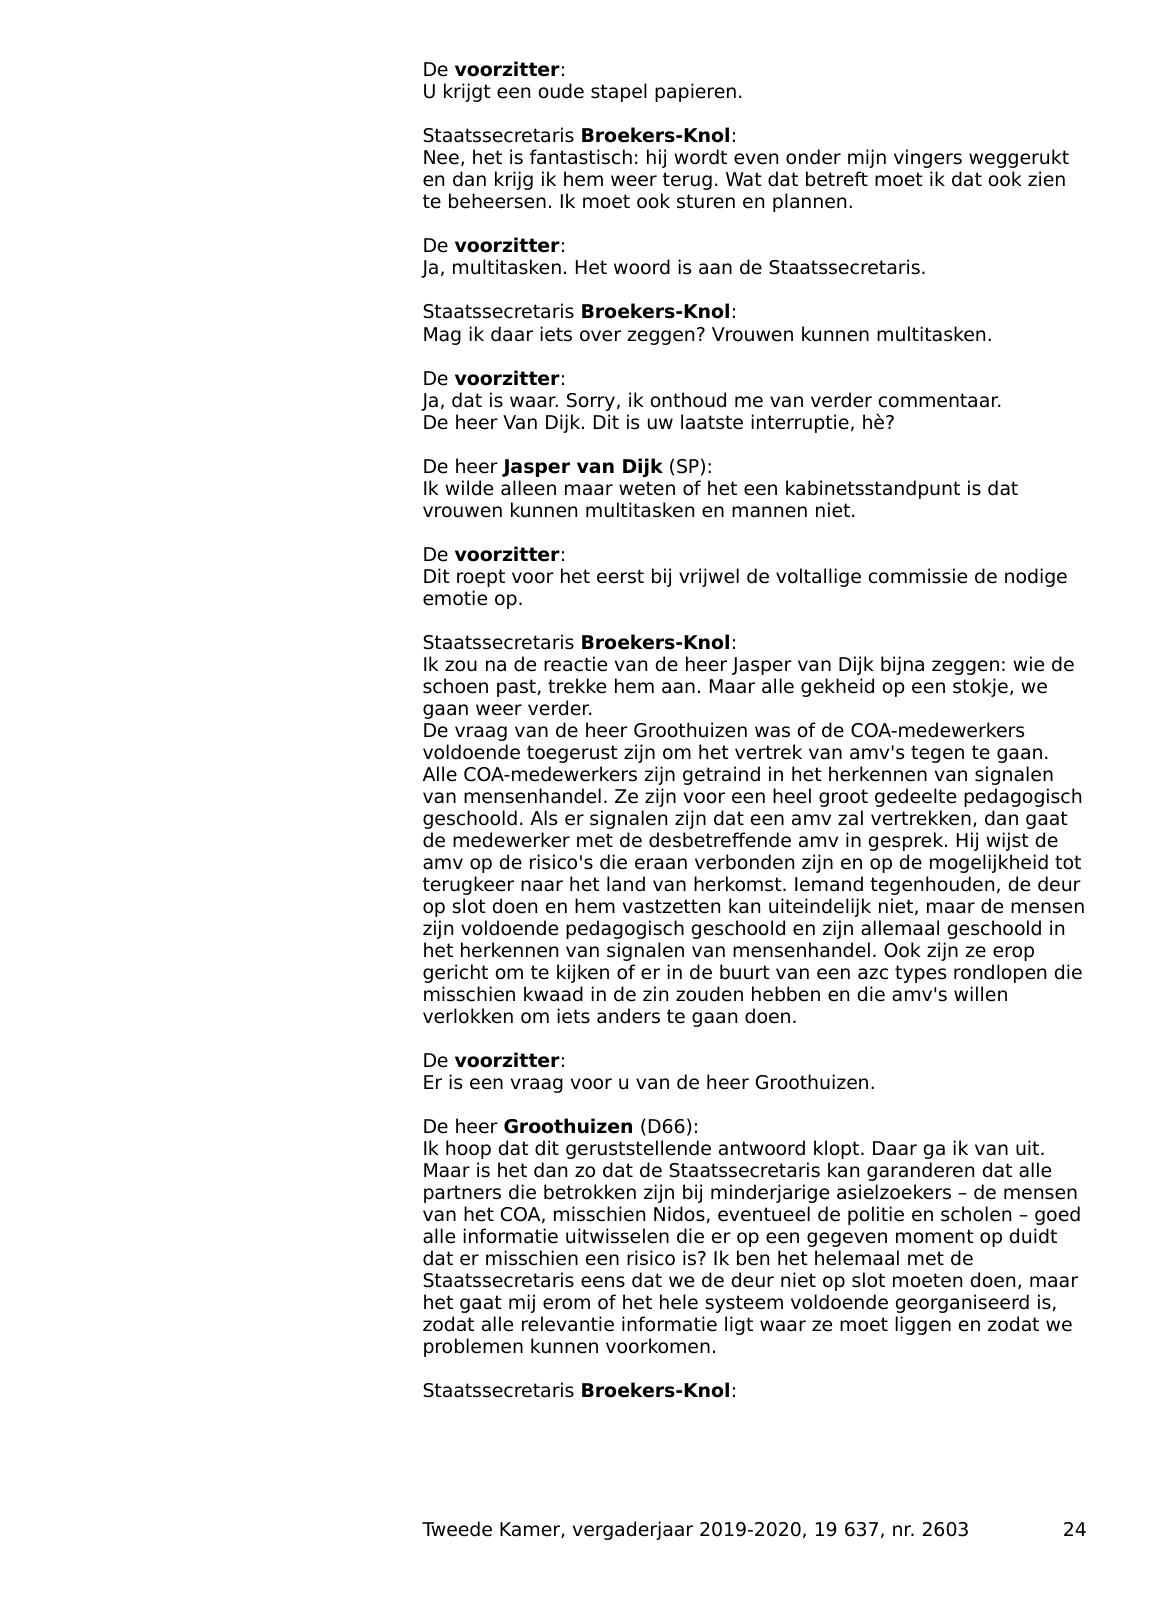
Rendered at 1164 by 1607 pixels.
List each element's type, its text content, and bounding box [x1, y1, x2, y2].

text Staatssecretaris Broekers-Knol: [422, 125, 1087, 147]
text Ik hoop dat dit geruststellende antwoord klopt. Daar ga ik van uit. Maar is het dan zo dat de Staatssecretaris kan garanderen dat alle partners die betrokken zijn bij minderjarige asielzoekers – de mensen van het COA, misschien Nidos, eventueel de politie en scholen – goed alle informatie uitwisselen die er op een gegeven moment op duidt dat er misschien een risico is? Ik ben het helemaal met de Staatssecretaris eens dat we de deur niet op slot moeten doen, maar het gaat mij erom of het hele systeem voldoende georganiseerd is, zodat alle relevantie informatie ligt waar ze moet liggen en zodat we problemen kunnen voorkomen. [422, 1138, 1087, 1358]
text De voorzitter: [422, 368, 1087, 389]
text Staatssecretaris Broekers-Knol: [422, 301, 1087, 323]
text De voorzitter: [422, 235, 1087, 257]
text Ik zou na de reactie van de heer Jasper van Dijk bijna zeggen: wie de schoen past, trekke hem aan. Maar alle gekheid op een stokje, we gaan weer verder. [422, 654, 1087, 720]
text U krijgt een oude stapel papieren. [422, 81, 1087, 103]
text De heer Jasper van Dijk (SP): [422, 456, 1087, 478]
text Nee, het is fantastisch: hij wordt even onder mijn vingers weggerukt en dan krijg ik hem weer terug. Wat dat betreft moet ik dat ook zien te beheersen. Ik moet ook sturen en plannen. [422, 147, 1087, 213]
text De voorzitter: [422, 59, 1087, 81]
text Ja, dat is waar. Sorry, ik onthoud me van verder commentaar. [422, 389, 1087, 412]
text De heer Groothuizen (D66): [422, 1116, 1087, 1138]
text Staatssecretaris Broekers-Knol: [422, 1380, 1087, 1402]
text Staatssecretaris Broekers-Knol: [422, 632, 1087, 654]
text De vraag van de heer Groothuizen was of de COA-medewerkers voldoende toegerust zijn om het vertrek van amv's tegen te gaan. Alle COA-medewerkers zijn getraind in het herkennen van signalen van mensenhandel. Ze zijn voor een heel groot gedeelte pedagogisch geschoold. Als er signalen zijn dat een amv zal vertrekken, dan gaat de medewerker met de desbetreffende amv in gesprek. Hij wijst de amv op de risico's die eraan verbonden zijn en op de mogelijkheid tot terugkeer naar het land van herkomst. Iemand tegenhouden, de deur op slot doen en hem vastzetten kan uiteindelijk niet, maar de mensen zijn voldoende pedagogisch geschoold en zijn allemaal geschoold in het herkennen van signalen van mensenhandel. Ook zijn ze erop gericht om te kijken of er in de buurt van een azc types rondlopen die misschien kwaad in de zin zouden hebben en die amv's willen verlokken om iets anders te gaan doen. [422, 720, 1087, 1028]
text Er is een vraag voor u van de heer Groothuizen. [422, 1072, 1087, 1094]
text Ik wilde alleen maar weten of het een kabinetsstandpunt is dat vrouwen kunnen multitasken en mannen niet. [422, 478, 1087, 522]
text Mag ik daar iets over zeggen? Vrouwen kunnen multitasken. [422, 323, 1087, 345]
text De voorzitter: [422, 1050, 1087, 1072]
text De voorzitter: [422, 544, 1087, 566]
text De heer Van Dijk. Dit is uw laatste interruptie, hè? [422, 412, 1087, 433]
text Ja, multitasken. Het woord is aan de Staatssecretaris. [422, 257, 1087, 279]
text Dit roept voor het eerst bij vrijwel de voltallige commissie de nodige emotie op. [422, 566, 1087, 610]
